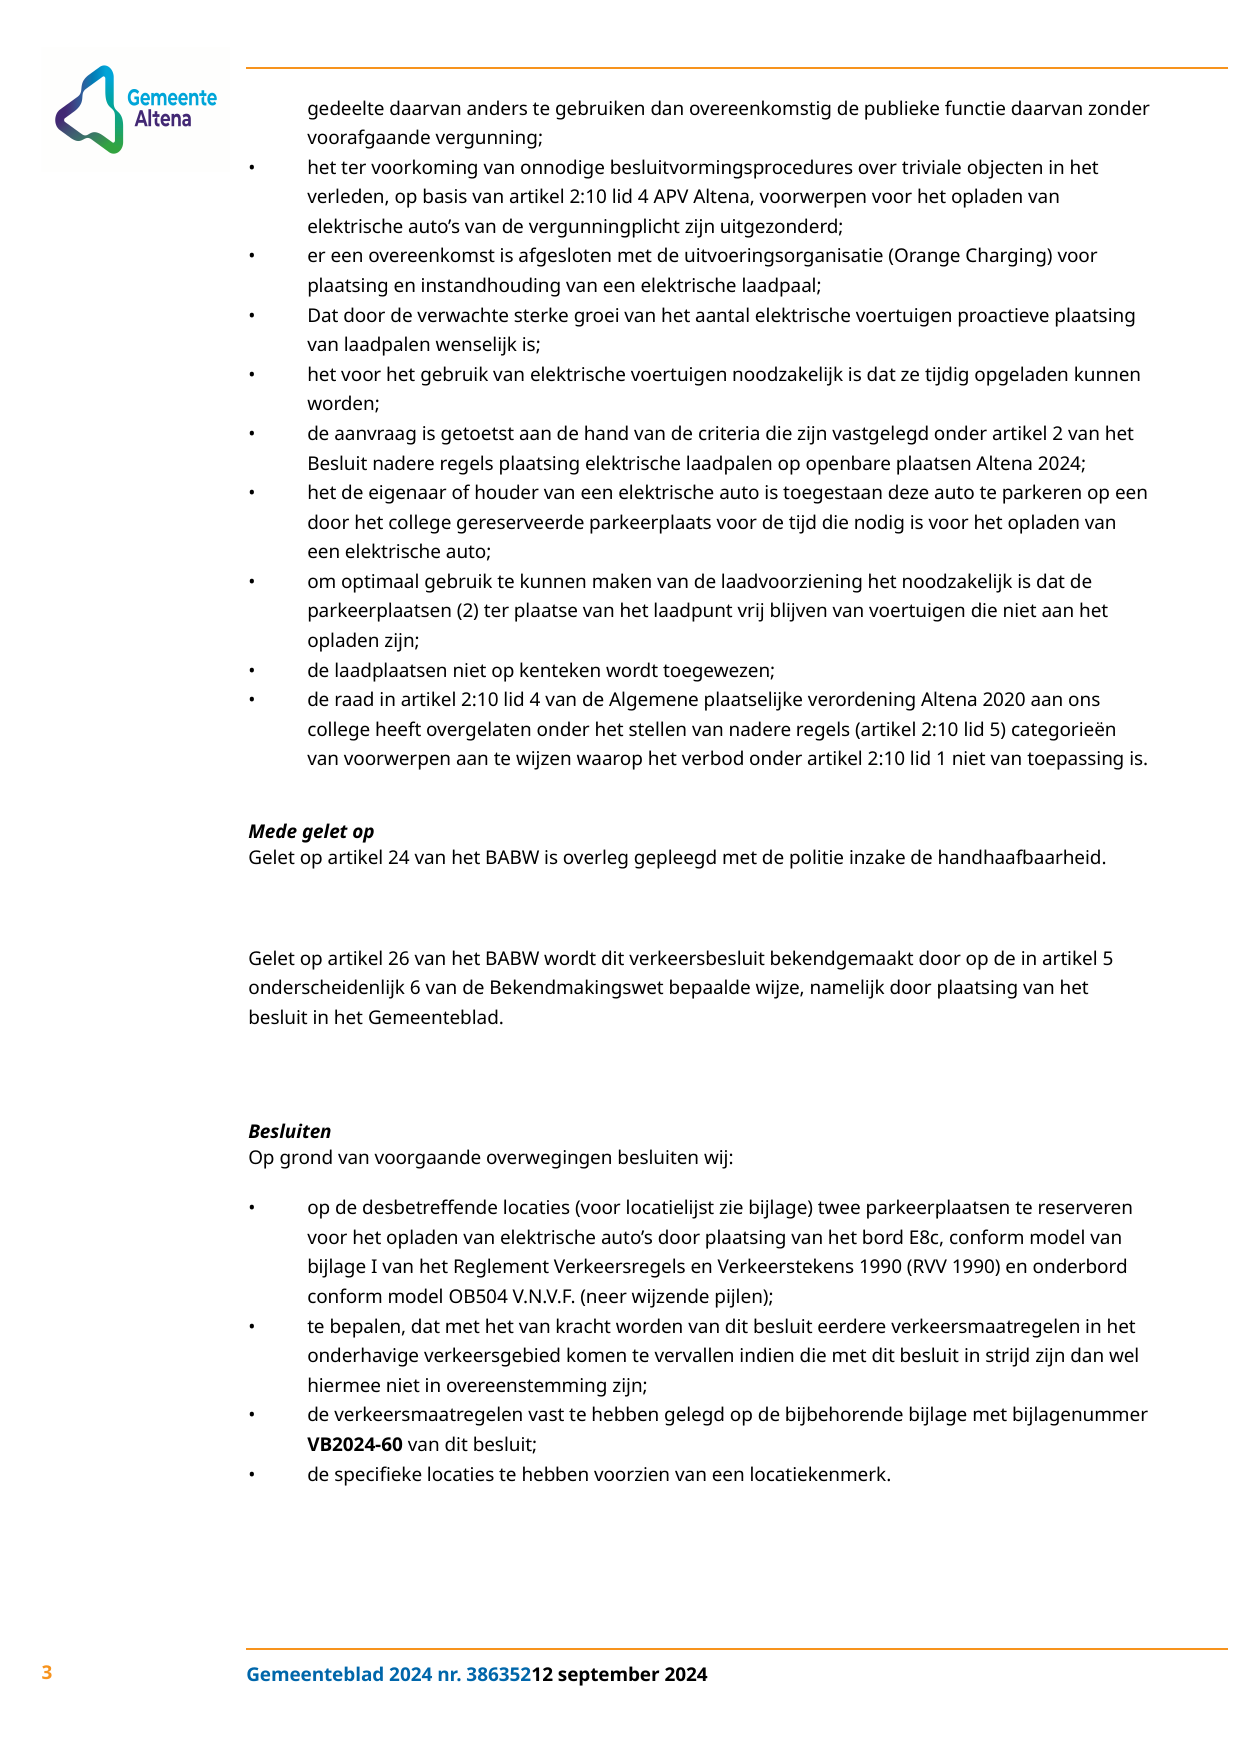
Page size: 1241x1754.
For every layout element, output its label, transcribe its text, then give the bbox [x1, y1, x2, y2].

text Gelet op artikel 26 van het BABW wordt dit verkeersbesluit bekendgemaakt door op de in artikel 5 onderscheidenlijk 6 van de Bekendmakingswet bepaalde wijze, namelijk door plaatsing van het besluit in het Gemeenteblad. [248, 945, 1152, 1030]
list om optimaal gebruik te kunnen maken van de laadvoorziening het noodzakelijk is dat de parkeerplaatsen (2) ter plaatse van het laadpunt vrij blijven van voertuigen die niet aan het opladen zijn; [248, 568, 1152, 653]
text Mede gelet op [248, 818, 1152, 844]
picture [41, 47, 231, 172]
list de aanvraag is getoetst aan de hand van de criteria die zijn vastgelegd onder artikel 2 van het Besluit nadere regels plaatsing elektrische laadpalen op openbare plaatsen Altena 2024; [248, 420, 1152, 476]
list Dat door de verwachte sterke groei van het aantal elektrische voertuigen proactieve plaatsing van laadpalen wenselijk is; [248, 302, 1152, 357]
list gedeelte daarvan anders te gebruiken dan overeenkomstig de publieke functie daarvan zonder voorafgaande vergunning; [248, 95, 1152, 150]
list te bepalen, dat met het van kracht worden van dit besluit eerdere verkeersmaatregelen in het onderhavige verkeersgebied komen te vervallen indien die met dit besluit in strijd zijn dan wel hiermee niet in overeenstemming zijn; [248, 1313, 1152, 1398]
text Op grond van voorgaande overwegingen besluiten wij: [248, 1144, 1152, 1170]
list de laadplaatsen niet op kenteken wordt toegewezen; [248, 657, 1152, 683]
list de specifieke locaties te hebben voorzien van een locatiekenmerk. [248, 1461, 1152, 1487]
text Besluiten [248, 1118, 1152, 1144]
list het ter voorkoming van onnodige besluitvormingsprocedures over triviale objecten in het verleden, op basis van artikel 2:10 lid 4 APV Altena, voorwerpen voor het opladen van elektrische auto’s van de vergunningplicht zijn uitgezonderd; [248, 154, 1152, 239]
text Gelet op artikel 24 van het BABW is overleg gepleegd met de politie inzake de handhaafbaarheid. [248, 844, 1152, 870]
list het voor het gebruik van elektrische voertuigen noodzakelijk is dat ze tijdig opgeladen kunnen worden; [248, 361, 1152, 416]
list de verkeersmaatregelen vast te hebben gelegd op de bijbehorende bijlage met bijlagenummer VB2024-60 van dit besluit; [248, 1402, 1152, 1457]
list er een overeenkomst is afgesloten met de uitvoeringsorganisatie (Orange Charging) voor plaatsing en instandhouding van een elektrische laadpaal; [248, 243, 1152, 298]
list de raad in artikel 2:10 lid 4 van de Algemene plaatselijke verordening Altena 2020 aan ons college heeft overgelaten onder het stellen van nadere regels (artikel 2:10 lid 5) categorieën van voorwerpen aan te wijzen waarop het verbod onder artikel 2:10 lid 1 niet van toepassing is. [248, 686, 1152, 771]
list het de eigenaar of houder van een elektrische auto is toegestaan deze auto te parkeren op een door het college gereserveerde parkeerplaats voor de tijd die nodig is voor het opladen van een elektrische auto; [248, 479, 1152, 564]
list op de desbetreffende locaties (voor locatielijst zie bijlage) twee parkeerplaatsen te reserveren voor het opladen van elektrische auto’s door plaatsing van het bord E8c, conform model van bijlage I van het Reglement Verkeersregels en Verkeerstekens 1990 (RVV 1990) en onderbord conform model OB504 V.N.V.F. (neer wijzende pijlen); [248, 1194, 1152, 1309]
